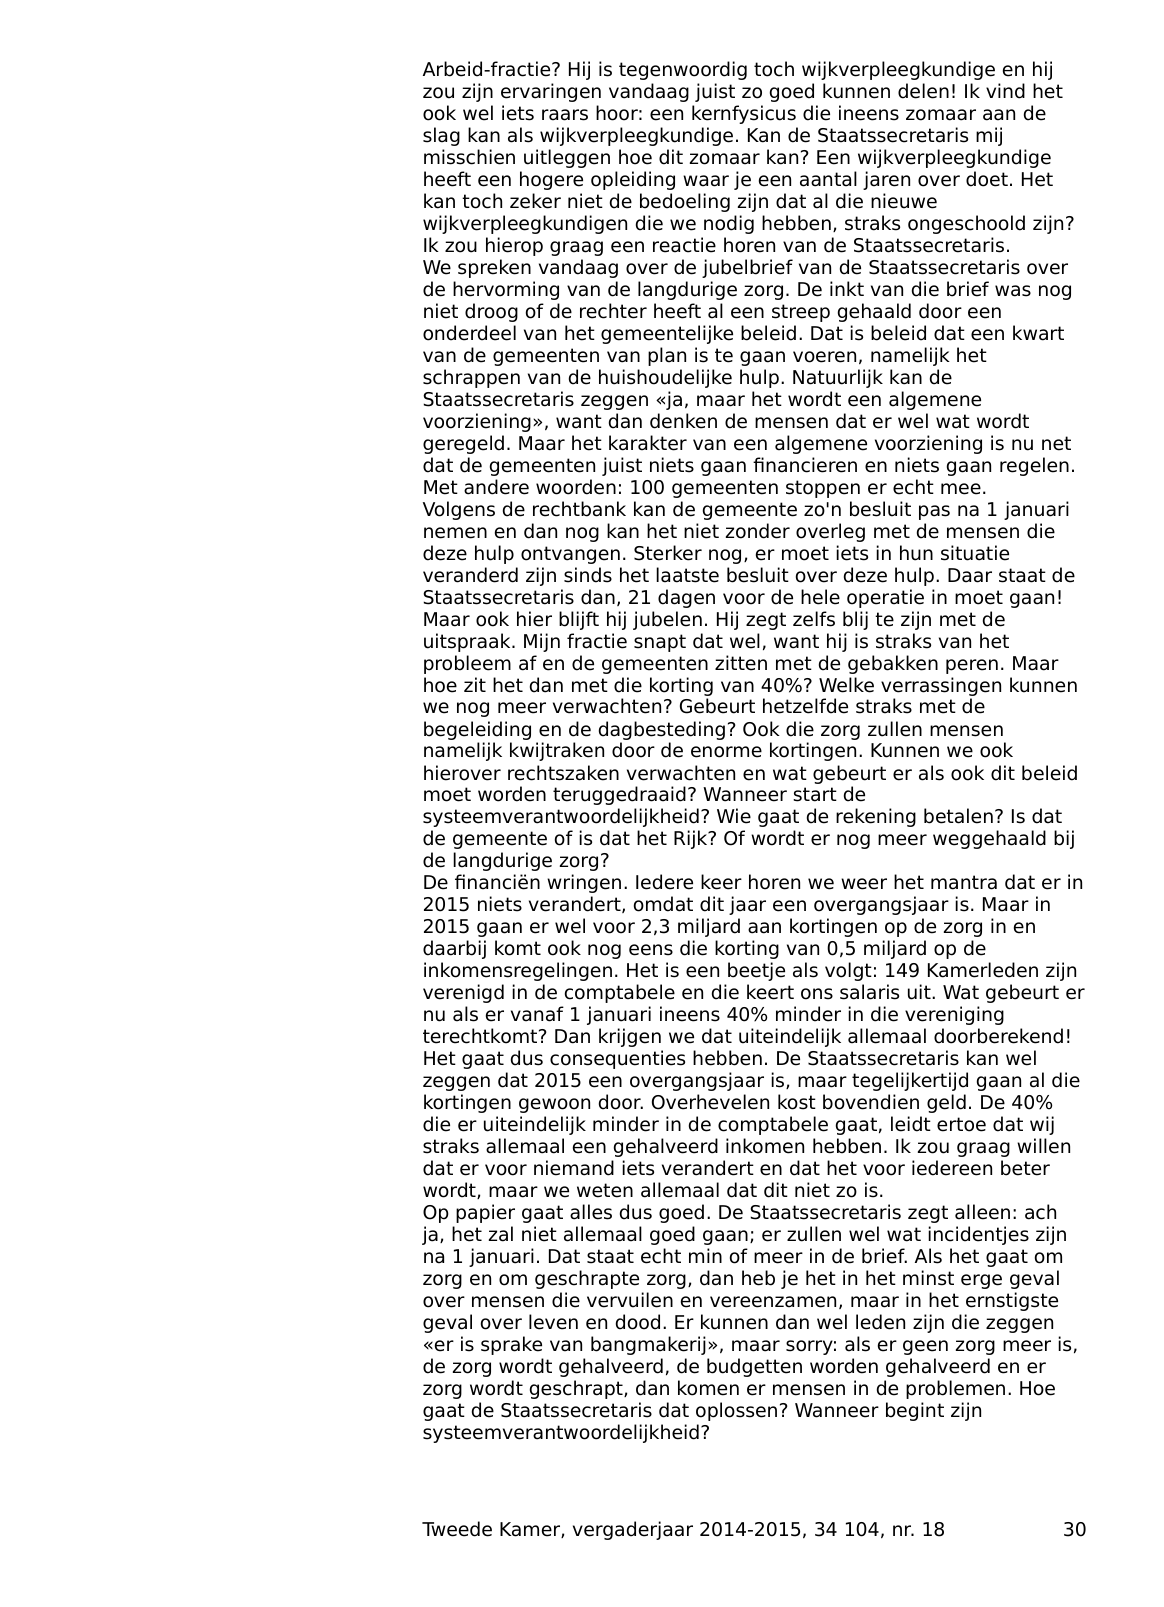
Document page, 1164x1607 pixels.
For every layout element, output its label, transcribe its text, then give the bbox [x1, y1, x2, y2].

text Volgens de rechtbank kan de gemeente zo'n besluit pas na 1 januari nemen en dan nog kan het niet zonder overleg met de mensen die deze hulp ontvangen. Sterker nog, er moet iets in hun situatie veranderd zijn sinds het laatste besluit over deze hulp. Daar staat de Staatssecretaris dan, 21 dagen voor de hele operatie in moet gaan! Maar ook hier blijft hij jubelen. Hij zegt zelfs blij te zijn met de uitspraak. Mijn fractie snapt dat wel, want hij is straks van het probleem af en de gemeenten zitten met de gebakken peren. Maar hoe zit het dan met die korting van 40%? Welke verrassingen kunnen we nog meer verwachten? Gebeurt hetzelfde straks met de begeleiding en de dagbesteding? Ook die zorg zullen mensen namelijk kwijtraken door de enorme kortingen. Kunnen we ook hierover rechtszaken verwachten en wat gebeurt er als ook dit beleid moet worden teruggedraaid? Wanneer start de systeemverantwoordelijkheid? Wie gaat de rekening betalen? Is dat de gemeente of is dat het Rijk? Of wordt er nog meer weggehaald bij de langdurige zorg? [422, 499, 1087, 872]
text Op papier gaat alles dus goed. De Staatssecretaris zegt alleen: ach ja, het zal niet allemaal goed gaan; er zullen wel wat incidentjes zijn na 1 januari. Dat staat echt min of meer in de brief. Als het gaat om zorg en om geschrapte zorg, dan heb je het in het minst erge geval over mensen die vervuilen en vereenzamen, maar in het ernstigste geval over leven en dood. Er kunnen dan wel leden zijn die zeggen «er is sprake van bangmakerij», maar sorry: als er geen zorg meer is, de zorg wordt gehalveerd, de budgetten worden gehalveerd en er zorg wordt geschrapt, dan komen er mensen in de problemen. Hoe gaat de Staatssecretaris dat oplossen? Wanneer begint zijn systeemverantwoordelijkheid? [422, 1202, 1087, 1444]
text Arbeid-fractie? Hij is tegenwoordig toch wijkverpleegkundige en hij zou zijn ervaringen vandaag juist zo goed kunnen delen! Ik vind het ook wel iets raars hoor: een kernfysicus die ineens zomaar aan de slag kan als wijkverpleegkundige. Kan de Staatssecretaris mij misschien uitleggen hoe dit zomaar kan? Een wijkverpleegkundige heeft een hogere opleiding waar je een aantal jaren over doet. Het kan toch zeker niet de bedoeling zijn dat al die nieuwe wijkverpleegkundigen die we nodig hebben, straks ongeschoold zijn? Ik zou hierop graag een reactie horen van de Staatssecretaris. [422, 59, 1087, 257]
text De financiën wringen. Iedere keer horen we weer het mantra dat er in 2015 niets verandert, omdat dit jaar een overgangsjaar is. Maar in 2015 gaan er wel voor 2,3 miljard aan kortingen op de zorg in en daarbij komt ook nog eens die korting van 0,5 miljard op de inkomensregelingen. Het is een beetje als volgt: 149 Kamerleden zijn verenigd in de comptabele en die keert ons salaris uit. Wat gebeurt er nu als er vanaf 1 januari ineens 40% minder in die vereniging terechtkomt? Dan krijgen we dat uiteindelijk allemaal doorberekend! Het gaat dus consequenties hebben. De Staatssecretaris kan wel zeggen dat 2015 een overgangsjaar is, maar tegelijkertijd gaan al die kortingen gewoon door. Overhevelen kost bovendien geld. De 40% die er uiteindelijk minder in de comptabele gaat, leidt ertoe dat wij straks allemaal een gehalveerd inkomen hebben. Ik zou graag willen dat er voor niemand iets verandert en dat het voor iedereen beter wordt, maar we weten allemaal dat dit niet zo is. [422, 872, 1087, 1202]
text We spreken vandaag over de jubelbrief van de Staatssecretaris over de hervorming van de langdurige zorg. De inkt van die brief was nog niet droog of de rechter heeft al een streep gehaald door een onderdeel van het gemeentelijke beleid. Dat is beleid dat een kwart van de gemeenten van plan is te gaan voeren, namelijk het schrappen van de huishoudelijke hulp. Natuurlijk kan de Staatssecretaris zeggen «ja, maar het wordt een algemene voorziening», want dan denken de mensen dat er wel wat wordt geregeld. Maar het karakter van een algemene voorziening is nu net dat de gemeenten juist niets gaan financieren en niets gaan regelen. Met andere woorden: 100 gemeenten stoppen er echt mee. [422, 257, 1087, 499]
